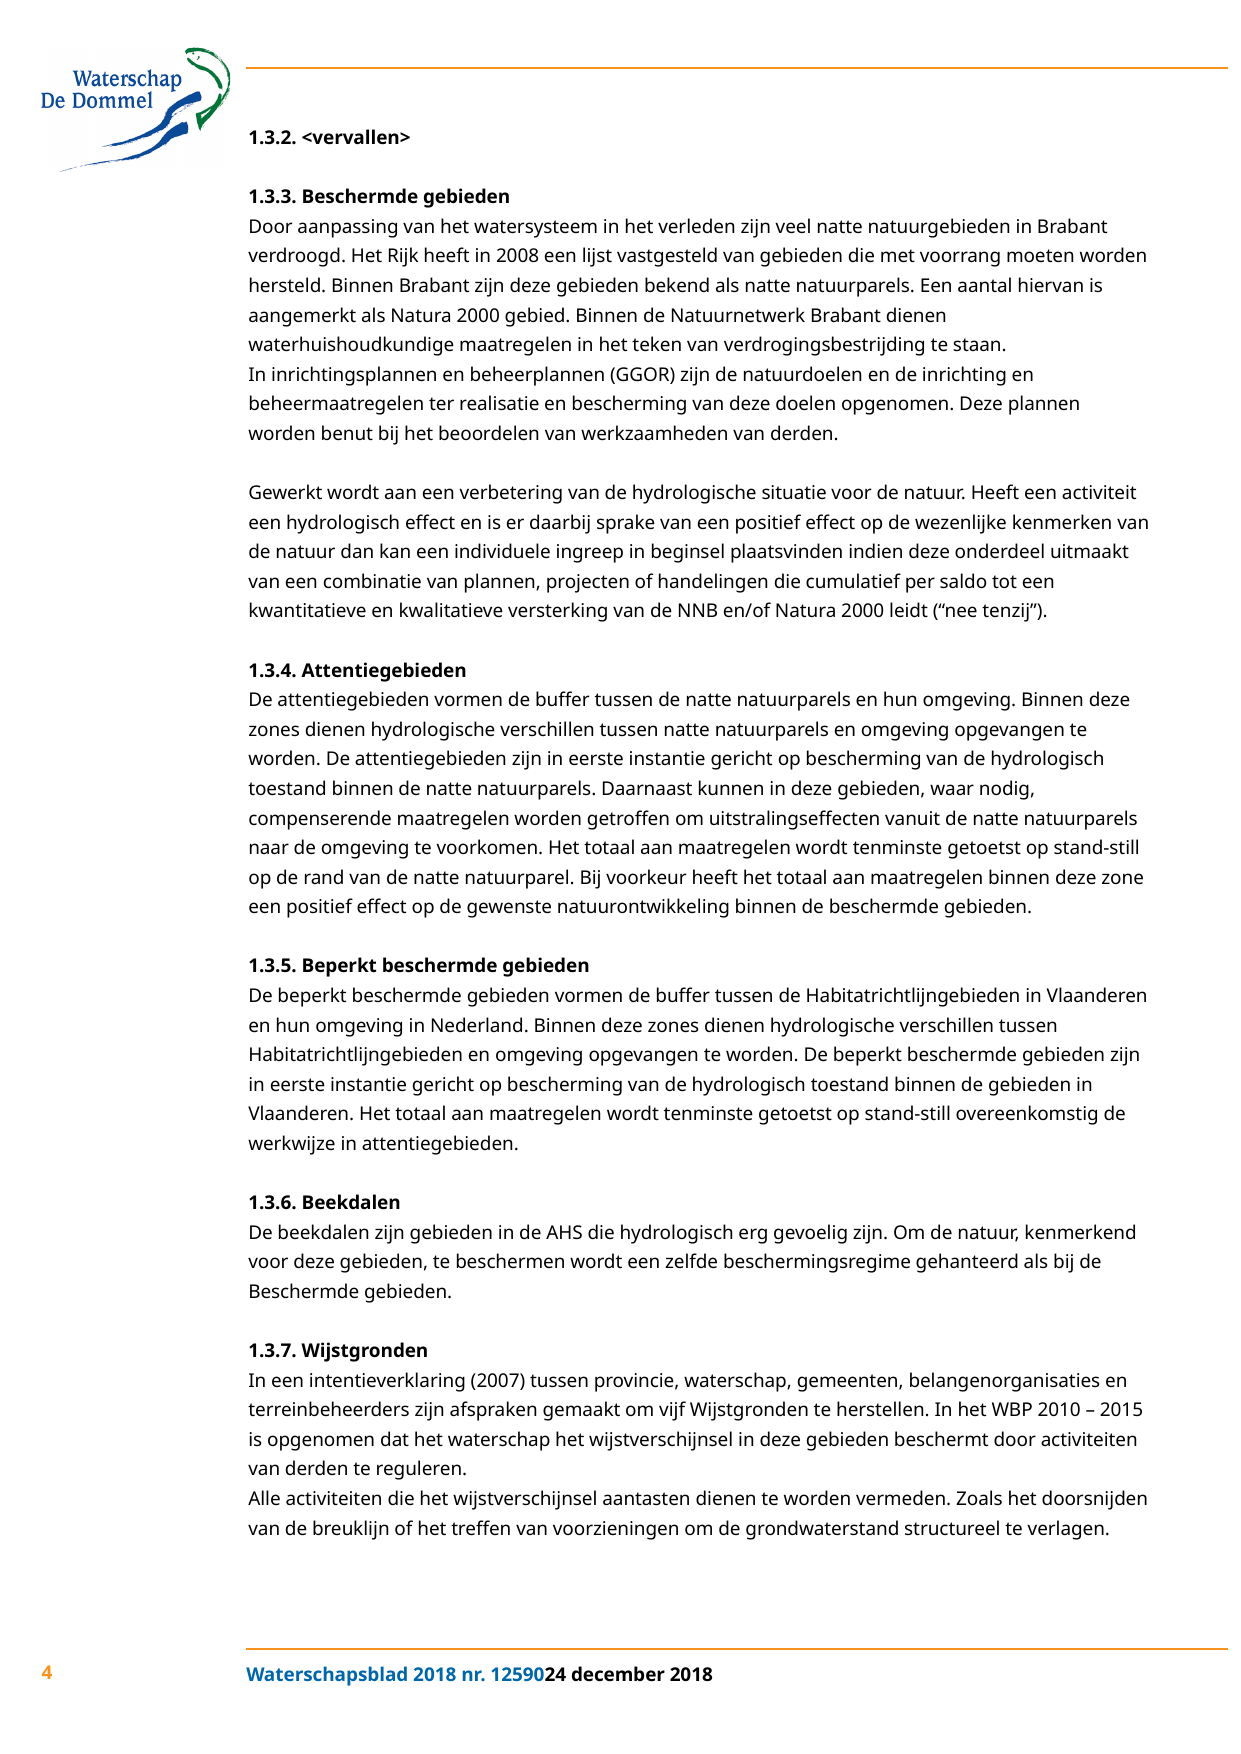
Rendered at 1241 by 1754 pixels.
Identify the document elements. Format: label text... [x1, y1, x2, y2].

text 1.3.5. Beperkt beschermde gebieden [248, 953, 1152, 978]
text Door aanpassing van het watersysteem in het verleden zijn veel natte natuurgebieden in Brabant verdroogd. Het Rijk heeft in 2008 een lijst vastgesteld van gebieden die met voorrang moeten worden hersteld. Binnen Brabant zijn deze gebieden bekend als natte natuurparels. Een aantal hiervan is aangemerkt als Natura 2000 gebied. Binnen de Natuurnetwerk Brabant dienen waterhuishoudkundige maatregelen in het teken van verdrogingsbestrijding te staan. [248, 213, 1152, 357]
text 1.3.7. Wijstgronden [248, 1337, 1152, 1363]
text 1.3.4. Attentiegebieden [248, 657, 1152, 683]
text 1.3.2. <vervallen> [248, 124, 1152, 150]
text 1.3.3. Beschermde gebieden [248, 183, 1152, 209]
text In een intentieverklaring (2007) tussen provincie, waterschap, gemeenten, belangenorganisaties en terreinbeheerders zijn afspraken gemaakt om vijf Wijstgronden te herstellen. In het WBP 2010 – 2015 is opgenomen dat het waterschap het wijstverschijnsel in deze gebieden beschermt door activiteiten van derden te reguleren. [248, 1367, 1152, 1481]
text Alle activiteiten die het wijstverschijnsel aantasten dienen te worden vermeden. Zoals het doorsnijden van de breuklijn of het treffen van voorzieningen om de grondwaterstand structureel te verlagen. [248, 1485, 1152, 1541]
text De beperkt beschermde gebieden vormen de buffer tussen de Habitatrichtlijngebieden in Vlaanderen en hun omgeving in Nederland. Binnen deze zones dienen hydrologische verschillen tussen Habitatrichtlijngebieden en omgeving opgevangen te worden. De beperkt beschermde gebieden zijn in eerste instantie gericht op bescherming van de hydrologisch toestand binnen de gebieden in Vlaanderen. Het totaal aan maatregelen wordt tenminste getoetst op stand-still overeenkomstig de werkwijze in attentiegebieden. [248, 982, 1152, 1156]
text De attentiegebieden vormen de buffer tussen de natte natuurparels en hun omgeving. Binnen deze zones dienen hydrologische verschillen tussen natte natuurparels en omgeving opgevangen te worden. De attentiegebieden zijn in eerste instantie gericht op bescherming van de hydrologisch toestand binnen de natte natuurparels. Daarnaast kunnen in deze gebieden, waar nodig, compenserende maatregelen worden getroffen om uitstralingseffecten vanuit de natte natuurparels naar de omgeving te voorkomen. Het totaal aan maatregelen wordt tenminste getoetst op stand-still op de rand van de natte natuurparel. Bij voorkeur heeft het totaal aan maatregelen binnen deze zone een positief effect op de gewenste natuurontwikkeling binnen de beschermde gebieden. [248, 686, 1152, 919]
text Gewerkt wordt aan een verbetering van de hydrologische situatie voor de natuur. Heeft een activiteit een hydrologisch effect en is er daarbij sprake van een positief effect op de wezenlijke kenmerken van de natuur dan kan een individuele ingreep in beginsel plaatsvinden indien deze onderdeel uitmaakt van een combinatie van plannen, projecten of handelingen die cumulatief per saldo tot een kwantitatieve en kwalitatieve versterking van de NNB en/of Natura 2000 leidt (“nee tenzij”). [248, 479, 1152, 623]
text In inrichtingsplannen en beheerplannen (GGOR) zijn de natuurdoelen en de inrichting en beheermaatregelen ter realisatie en bescherming van deze doelen opgenomen. Deze plannen worden benut bij het beoordelen van werkzaamheden van derden. [248, 361, 1152, 446]
text De beekdalen zijn gebieden in de AHS die hydrologisch erg gevoelig zijn. Om de natuur, kenmerkend voor deze gebieden, te beschermen wordt een zelfde beschermingsregime gehanteerd als bij de Beschermde gebieden. [248, 1219, 1152, 1304]
picture [41, 47, 231, 172]
text 1.3.6. Beekdalen [248, 1189, 1152, 1215]
